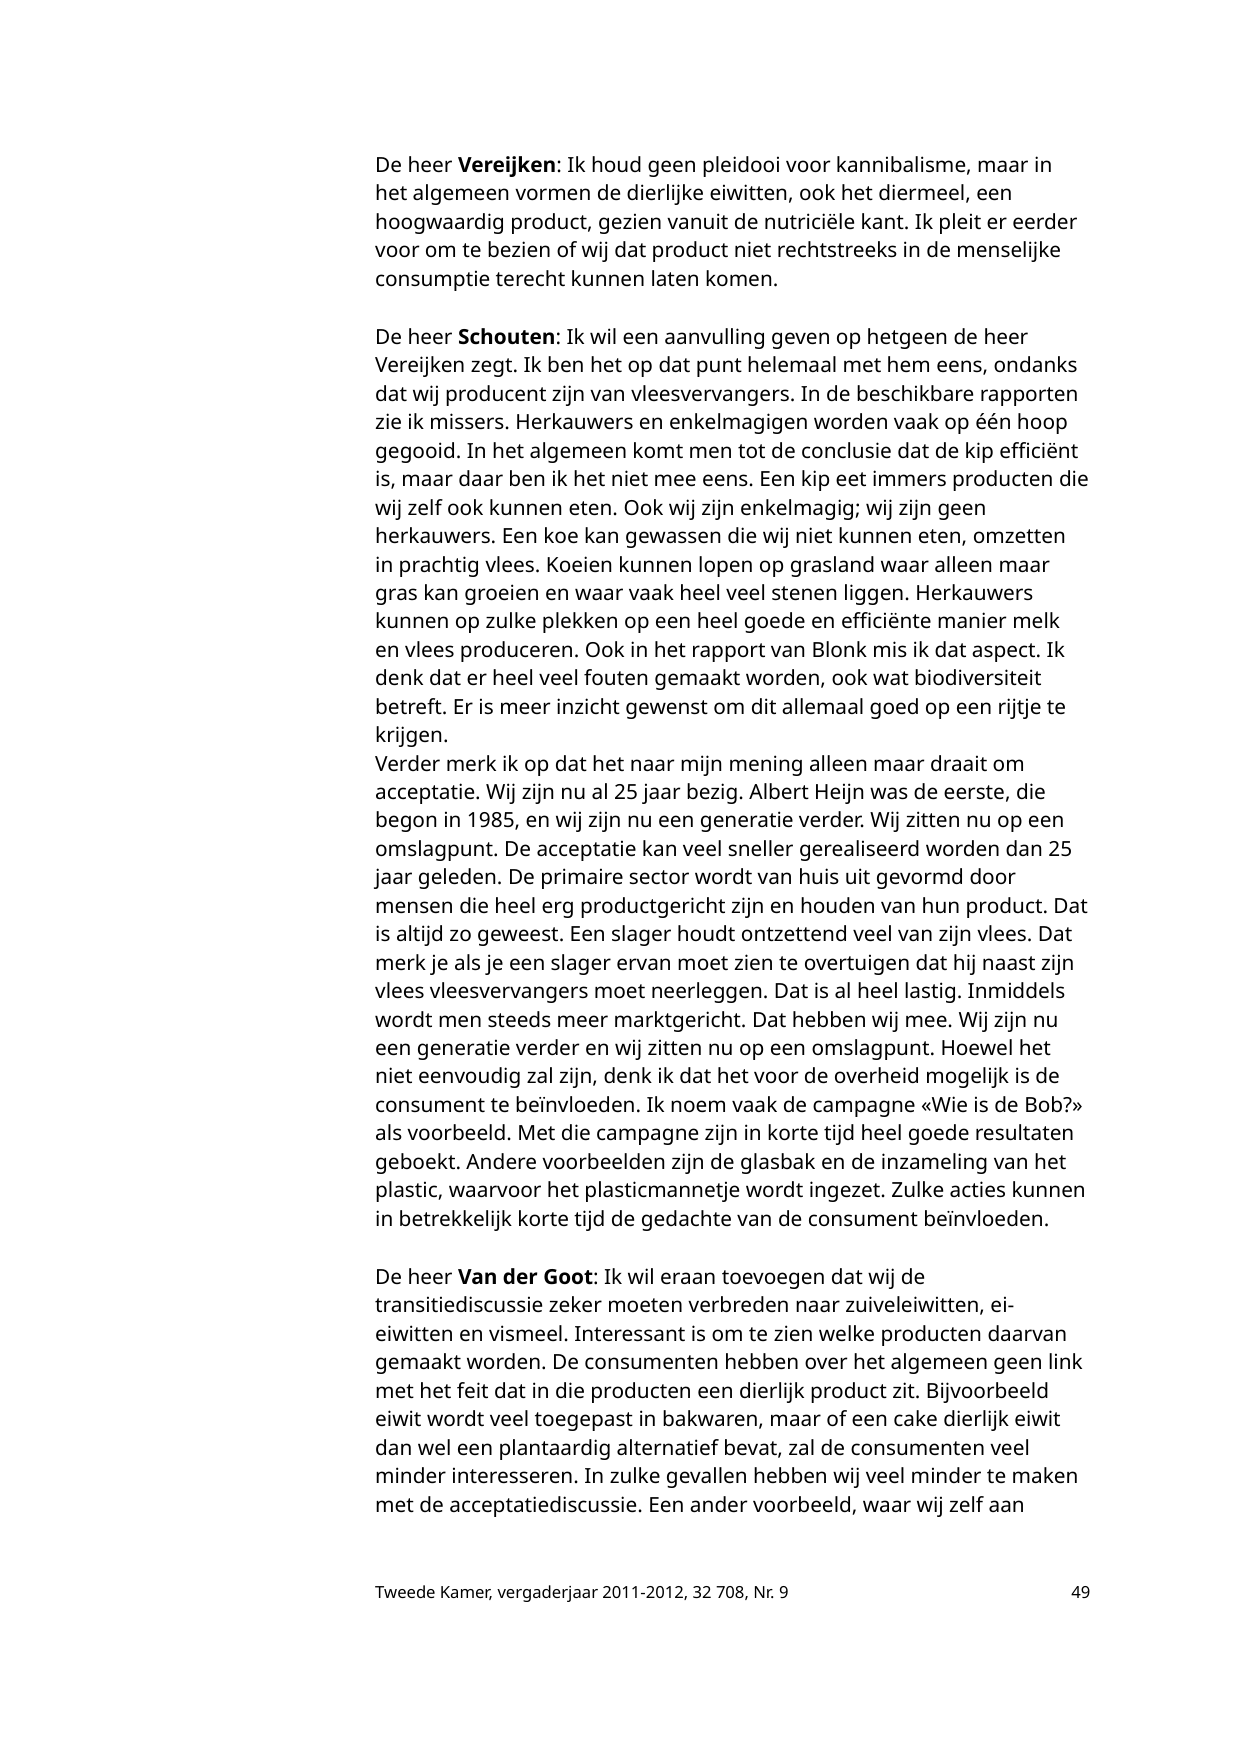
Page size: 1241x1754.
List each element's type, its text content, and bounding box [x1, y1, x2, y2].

text De heer Van der Goot: Ik wil eraan toevoegen dat wij de transitiediscussie zeker moeten verbreden naar zuiveleiwitten, ei-eiwitten en vismeel. Interessant is om te zien welke producten daarvan gemaakt worden. De consumenten hebben over het algemeen geen link met het feit dat in die producten een dierlijk product zit. Bijvoorbeeld eiwit wordt veel toegepast in bakwaren, maar of een cake dierlijk eiwit dan wel een plantaardig alternatief bevat, zal de consumenten veel minder interesseren. In zulke gevallen hebben wij veel minder te maken met de acceptatiediscussie. Een ander voorbeeld, waar wij zelf aan [375, 1262, 1090, 1518]
text De heer Schouten: Ik wil een aanvulling geven op hetgeen de heer Vereijken zegt. Ik ben het op dat punt helemaal met hem eens, ondanks dat wij producent zijn van vleesvervangers. In de beschikbare rapporten zie ik missers. Herkauwers en enkelmagigen worden vaak op één hoop gegooid. In het algemeen komt men tot de conclusie dat de kip efficiënt is, maar daar ben ik het niet mee eens. Een kip eet immers producten die wij zelf ook kunnen eten. Ook wij zijn enkelmagig; wij zijn geen herkauwers. Een koe kan gewassen die wij niet kunnen eten, omzetten in prachtig vlees. Koeien kunnen lopen op grasland waar alleen maar gras kan groeien en waar vaak heel veel stenen liggen. Herkauwers kunnen op zulke plekken op een heel goede en efficiënte manier melk en vlees produceren. Ook in het rapport van Blonk mis ik dat aspect. Ik denk dat er heel veel fouten gemaakt worden, ook wat biodiversiteit betreft. Er is meer inzicht gewenst om dit allemaal goed op een rijtje te krijgen. [375, 322, 1090, 749]
text Verder merk ik op dat het naar mijn mening alleen maar draait om acceptatie. Wij zijn nu al 25 jaar bezig. Albert Heijn was de eerste, die begon in 1985, en wij zijn nu een generatie verder. Wij zitten nu op een omslagpunt. De acceptatie kan veel sneller gerealiseerd worden dan 25 jaar geleden. De primaire sector wordt van huis uit gevormd door mensen die heel erg productgericht zijn en houden van hun product. Dat is altijd zo geweest. Een slager houdt ontzettend veel van zijn vlees. Dat merk je als je een slager ervan moet zien te overtuigen dat hij naast zijn vlees vleesvervangers moet neerleggen. Dat is al heel lastig. Inmiddels wordt men steeds meer marktgericht. Dat hebben wij mee. Wij zijn nu een generatie verder en wij zitten nu op een omslagpunt. Hoewel het niet eenvoudig zal zijn, denk ik dat het voor de overheid mogelijk is de consument te beïnvloeden. Ik noem vaak de campagne «Wie is de Bob?» als voorbeeld. Met die campagne zijn in korte tijd heel goede resultaten geboekt. Andere voorbeelden zijn de glasbak en de inzameling van het plastic, waarvoor het plasticmannetje wordt ingezet. Zulke acties kunnen in betrekkelijk korte tijd de gedachte van de consument beïnvloeden. [375, 749, 1090, 1232]
text De heer Vereijken: Ik houd geen pleidooi voor kannibalisme, maar in het algemeen vormen de dierlijke eiwitten, ook het diermeel, een hoogwaardig product, gezien vanuit de nutriciële kant. Ik pleit er eerder voor om te bezien of wij dat product niet rechtstreeks in de menselijke consumptie terecht kunnen laten komen. [375, 150, 1090, 292]
